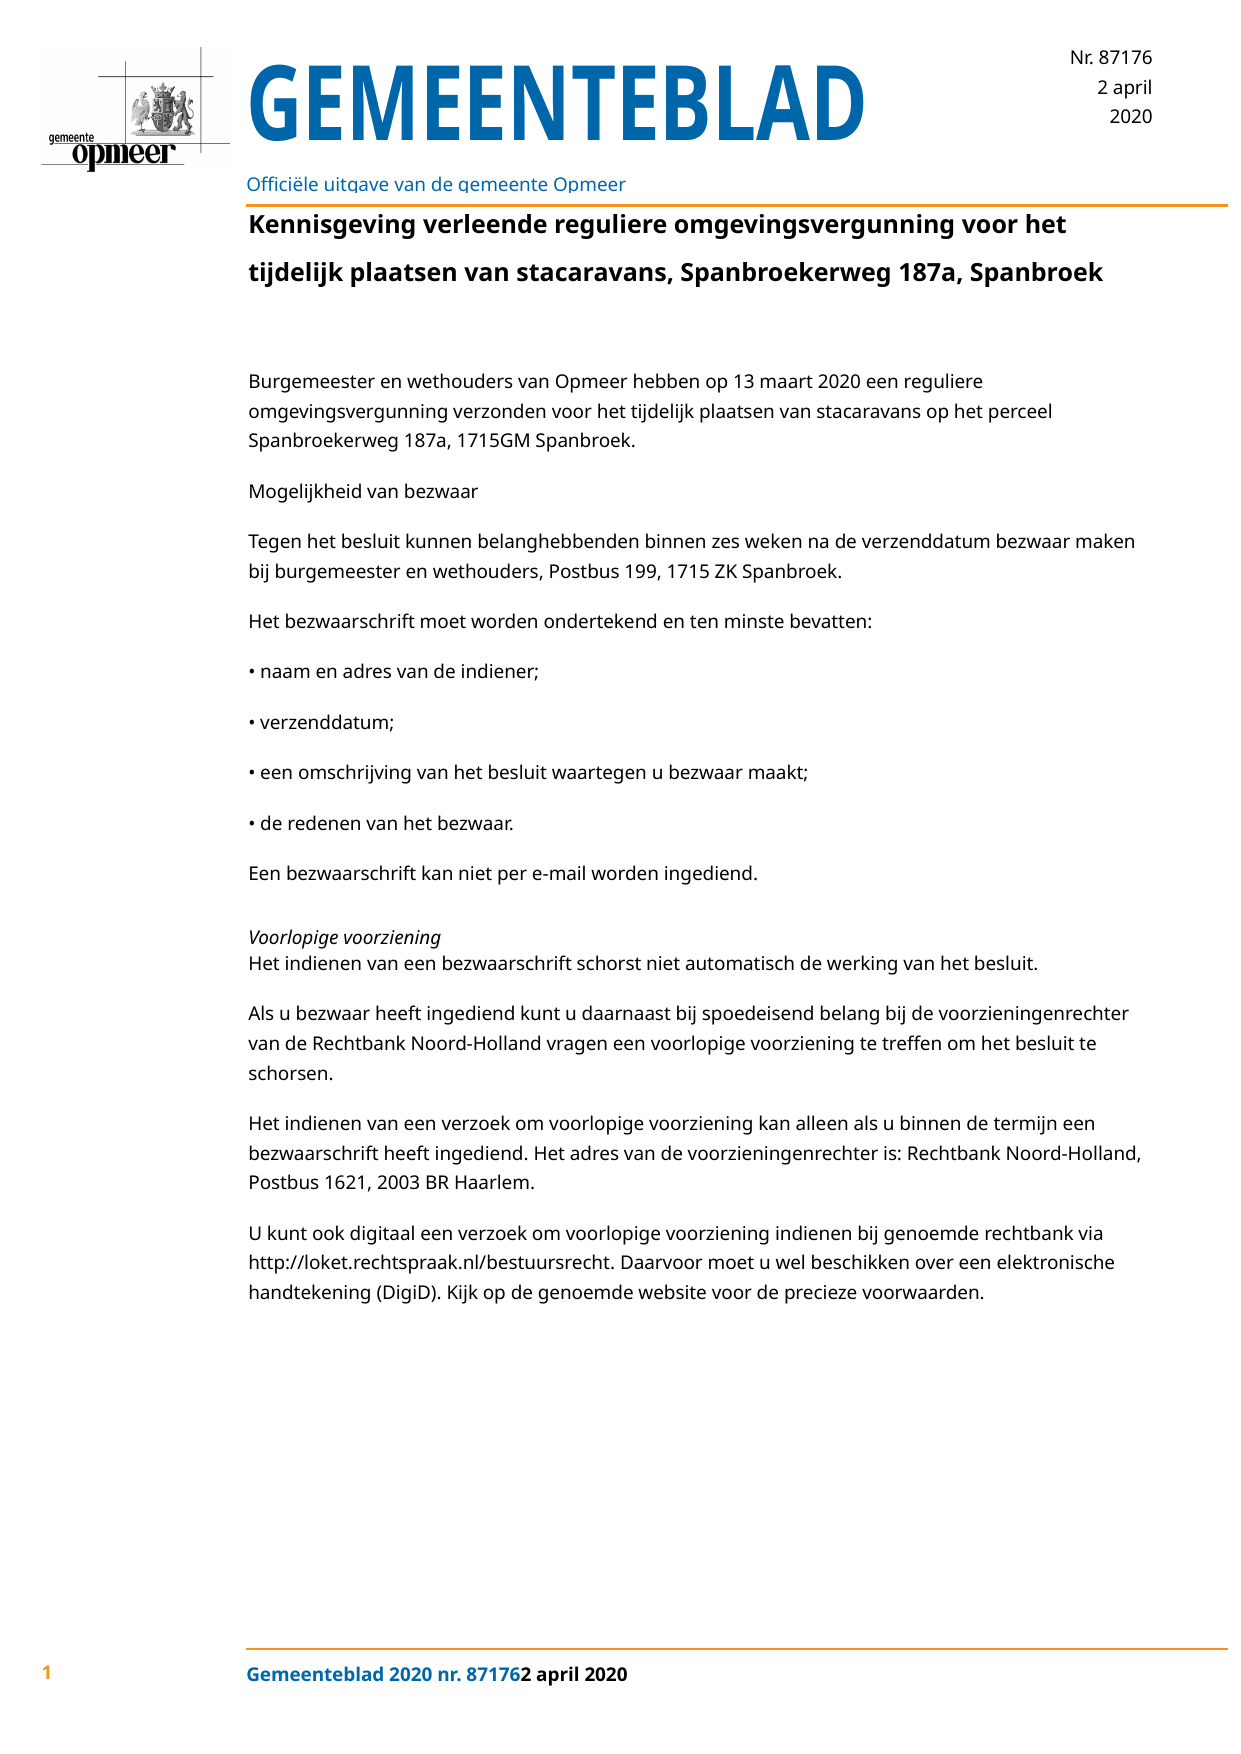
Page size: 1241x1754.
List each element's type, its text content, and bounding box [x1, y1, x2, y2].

text Burgemeester en wethouders van Opmeer hebben op 13 maart 2020 een reguliere omgevingsvergunning verzonden voor het tijdelijk plaatsen van stacaravans op het perceel Spanbroekerweg 187a, 1715GM Spanbroek. [248, 368, 1152, 453]
text U kunt ook digitaal een verzoek om voorlopige voorziening indienen bij genoemde rechtbank via http://loket.rechtspraak.nl/bestuursrecht. Daarvoor moet u wel beschikken over een elektronische handtekening (DigiD). Kijk op de genoemde website voor de precieze voorwaarden. [248, 1220, 1152, 1304]
text Het indienen van een bezwaarschrift schorst niet automatisch de werking van het besluit. [248, 950, 1152, 976]
picture [41, 47, 231, 172]
text • de redenen van het bezwaar. [248, 810, 1152, 836]
text Voorlopige voorziening [248, 924, 1152, 950]
text Als u bezwaar heeft ingediend kunt u daarnaast bij spoedeisend belang bij de voorzieningenrechter van de Rechtbank Noord-Holland vragen een voorlopige voorziening te treffen om het besluit te schorsen. [248, 1001, 1152, 1085]
text Het indienen van een verzoek om voorlopige voorziening kan alleen als u binnen de termijn een bezwaarschrift heeft ingediend. Het adres van de voorzieningenrechter is: Rechtbank Noord-Holland, Postbus 1621, 2003 BR Haarlem. [248, 1110, 1152, 1195]
text • een omschrijving van het besluit waartegen u bezwaar maakt; [248, 759, 1152, 785]
text Kennisgeving verleende reguliere omgevingsvergunning voor het tijdelijk plaatsen van stacaravans, Spanbroekerweg 187a, Spanbroek [248, 207, 1152, 288]
text Tegen het besluit kunnen belanghebbenden binnen zes weken na de verzenddatum bezwaar maken bij burgemeester en wethouders, Postbus 199, 1715 ZK Spanbroek. [248, 528, 1152, 584]
text • verzenddatum; [248, 709, 1152, 735]
text Het bezwaarschrift moet worden ondertekend en ten minste bevatten: [248, 608, 1152, 634]
text Mogelijkheid van bezwaar [248, 478, 1152, 504]
text • naam en adres van de indiener; [248, 659, 1152, 684]
text Een bezwaarschrift kan niet per e-mail worden ingediend. [248, 860, 1152, 886]
